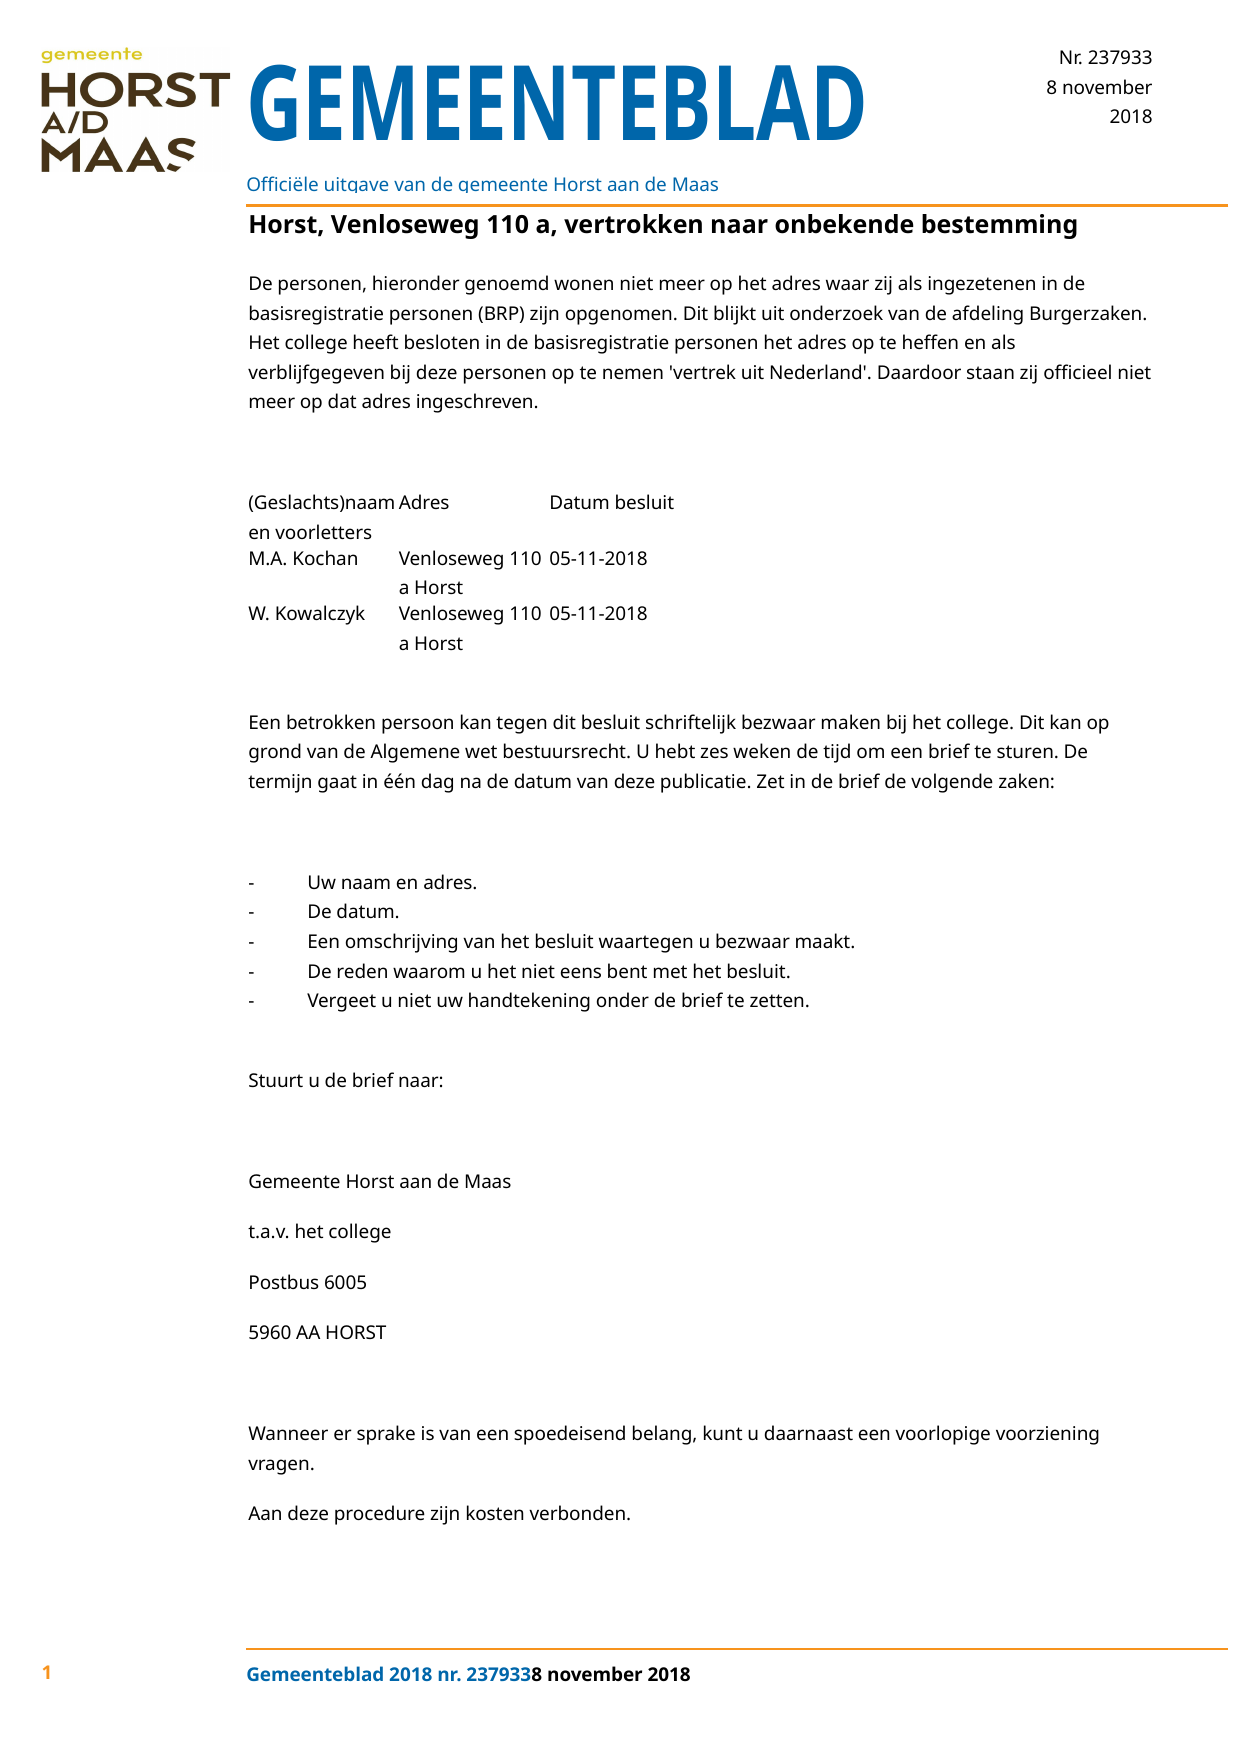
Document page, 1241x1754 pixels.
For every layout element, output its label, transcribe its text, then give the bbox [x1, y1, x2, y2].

text Aan deze procedure zijn kosten verbonden. [248, 1500, 1152, 1526]
table_cell M.A. Kochan [248, 545, 398, 600]
text Gemeente Horst aan de Maas [248, 1168, 1152, 1194]
table_header Datum besluit [549, 490, 700, 545]
table_cell Venloseweg 110 a Horst [399, 600, 549, 656]
list Uw naam en adres. [248, 869, 1152, 895]
text 5960 AA HORST [248, 1319, 1152, 1345]
list Vergeet u niet uw handtekening onder de brief te zetten. [248, 987, 1152, 1013]
list De datum. [248, 899, 1152, 924]
list De reden waarom u het niet eens bent met het besluit. [248, 958, 1152, 984]
table_cell Venloseweg 110 a Horst [399, 545, 549, 600]
picture [41, 47, 231, 172]
table_cell 05-11-2018 [549, 545, 700, 600]
text Een betrokken persoon kan tegen dit besluit schriftelijk bezwaar maken bij het college. Dit kan op grond van de Algemene wet bestuursrecht. U hebt zes weken de tijd om een brief te sturen. De termijn gaat in één dag na de datum van deze publicatie. Zet in de brief de volgende zaken: [248, 709, 1152, 794]
text Wanneer er sprake is van een spoedeisend belang, kunt u daarnaast een voorlopige voorziening vragen. [248, 1420, 1152, 1476]
table_header Adres [399, 490, 549, 545]
table_cell W. Kowalczyk [248, 600, 398, 656]
list Een omschrijving van het besluit waartegen u bezwaar maakt. [248, 928, 1152, 954]
table_header (Geslachts)naam en voorletters [248, 490, 398, 545]
text Horst, Venloseweg 110 a, vertrokken naar onbekende bestemming [248, 207, 1152, 241]
text t.a.v. het college [248, 1219, 1152, 1244]
text Postbus 6005 [248, 1269, 1152, 1295]
text Stuurt u de brief naar: [248, 1067, 1152, 1093]
table_cell 05-11-2018 [549, 600, 700, 656]
text De personen, hieronder genoemd wonen niet meer op het adres waar zij als ingezetenen in de basisregistratie personen (BRP) zijn opgenomen. Dit blijkt uit onderzoek van de afdeling Burgerzaken. Het college heeft besloten in de basisregistratie personen het adres op te heffen en als verblijfgegeven bij deze personen op te nemen 'vertrek uit Nederland'. Daardoor staan zij officieel niet meer op dat adres ingeschreven. [248, 270, 1152, 414]
